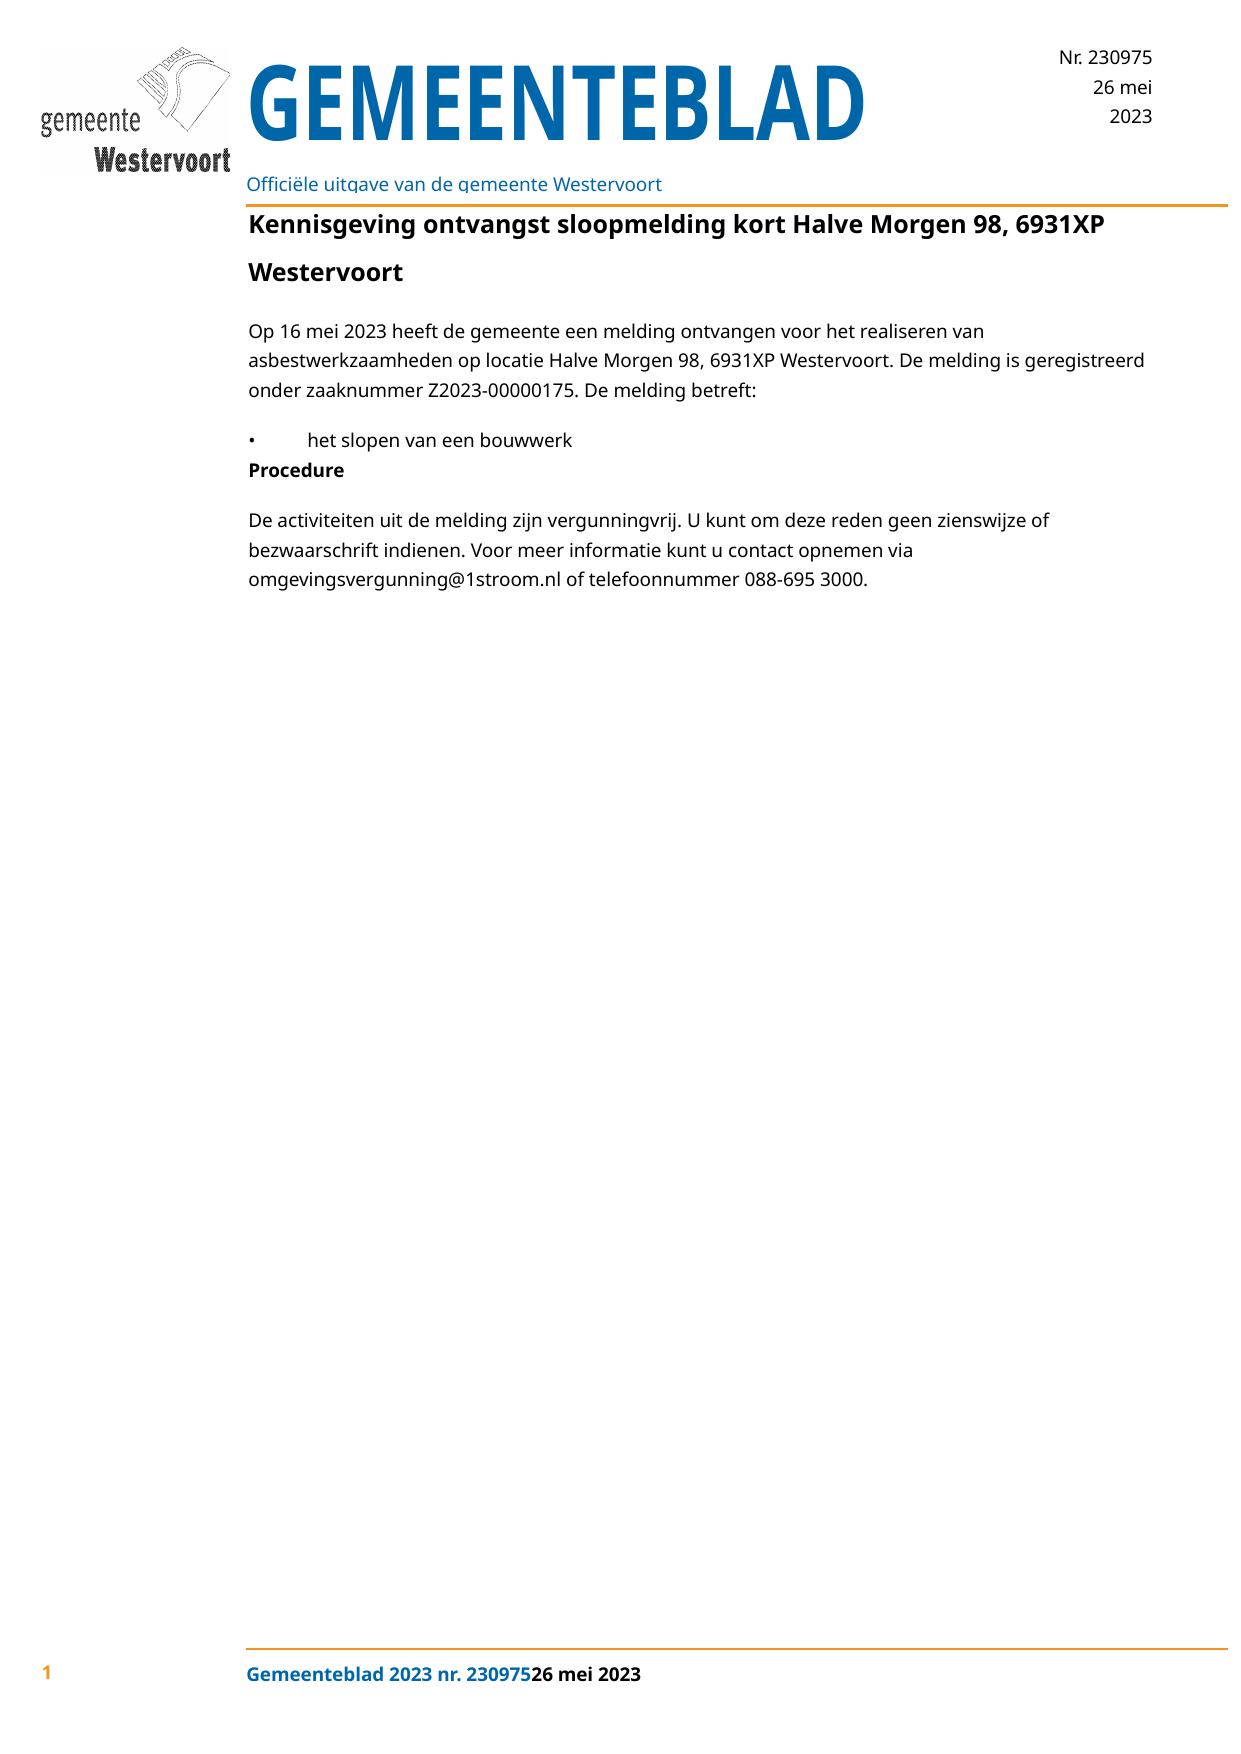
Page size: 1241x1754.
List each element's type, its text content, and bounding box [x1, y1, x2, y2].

text De activiteiten uit de melding zijn vergunningvrij. U kunt om deze reden geen zienswijze of bezwaarschrift indienen. Voor meer informatie kunt u contact opnemen via omgevingsvergunning@1stroom.nl of telefoonnummer 088-695 3000. [248, 507, 1152, 592]
text Op 16 mei 2023 heeft de gemeente een melding ontvangen voor het realiseren van asbestwerkzaamheden op locatie Halve Morgen 98, 6931XP Westervoort. De melding is geregistreerd onder zaaknummer Z2023-00000175. De melding betreft: [248, 318, 1152, 403]
picture [41, 47, 231, 172]
text Kennisgeving ontvangst sloopmelding kort Halve Morgen 98, 6931XP Westervoort [248, 207, 1152, 288]
list het slopen van een bouwwerk [248, 427, 1152, 453]
text Procedure [248, 457, 1152, 483]
